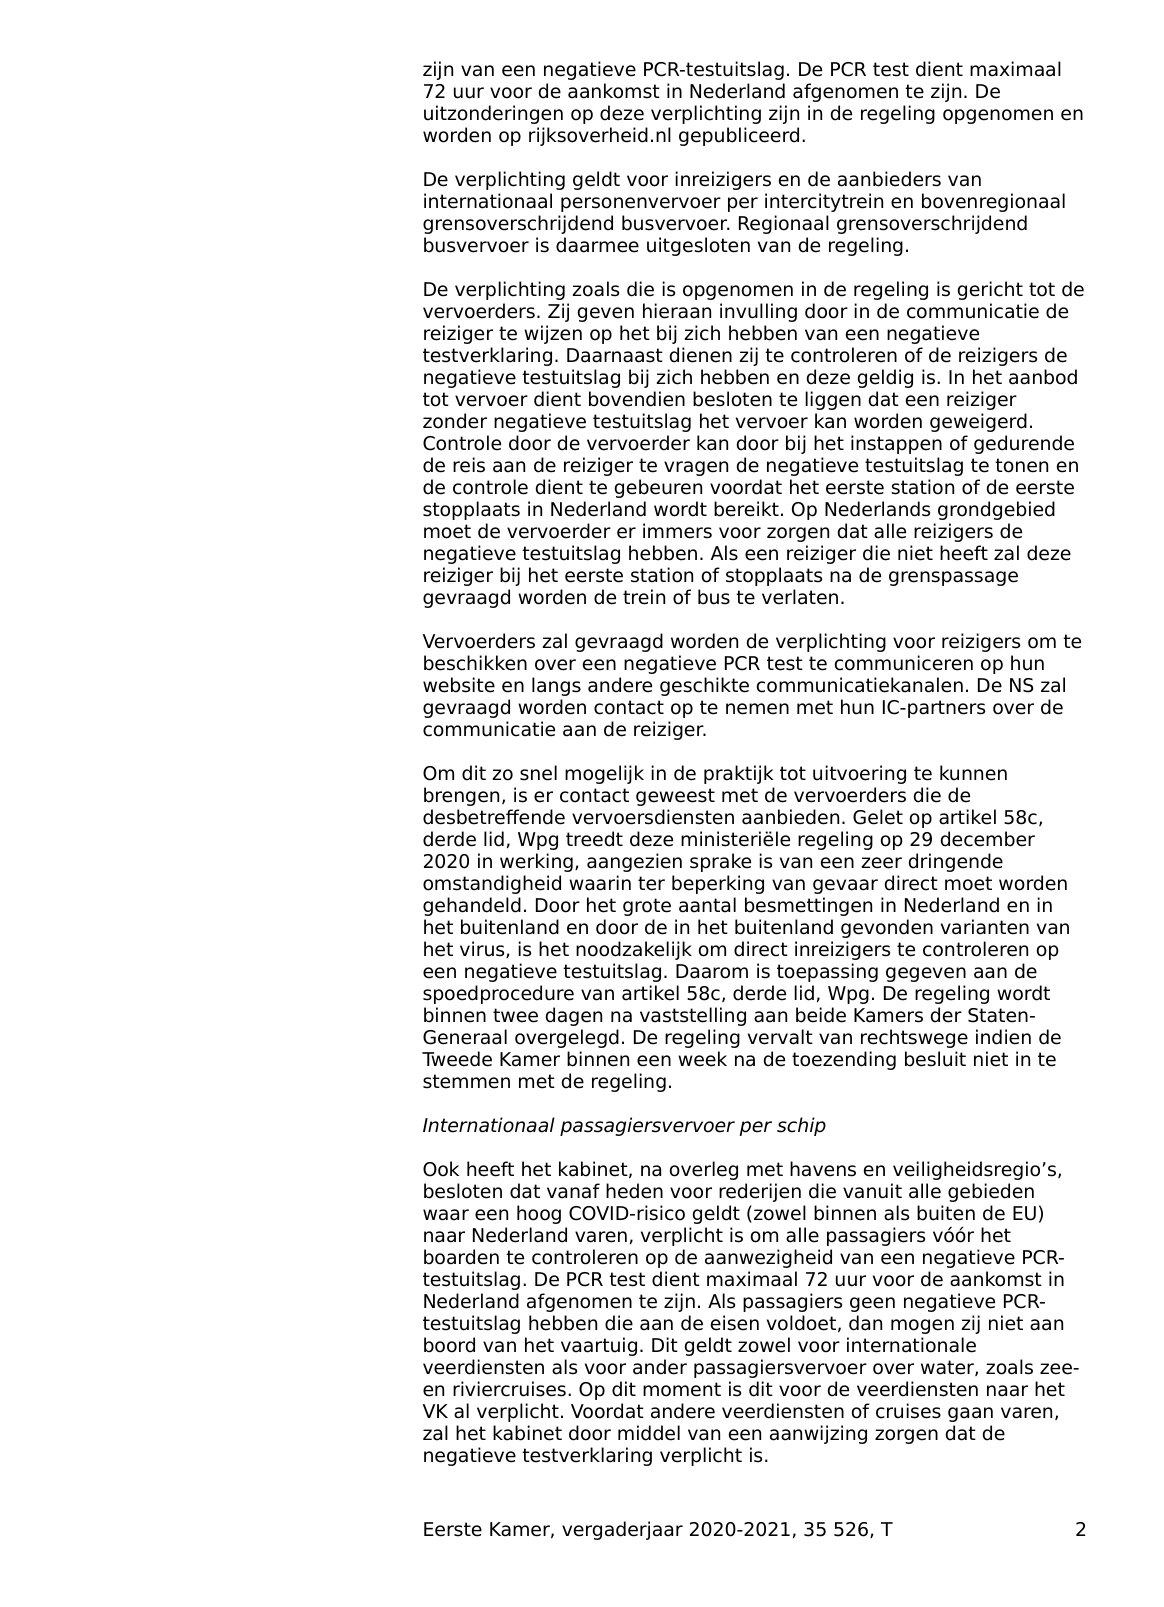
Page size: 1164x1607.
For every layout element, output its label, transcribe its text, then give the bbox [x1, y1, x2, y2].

text Vervoerders zal gevraagd worden de verplichting voor reizigers om te beschikken over een negatieve PCR test te communiceren op hun website en langs andere geschikte communicatiekanalen. De NS zal gevraagd worden contact op te nemen met hun IC-partners over de communicatie aan de reiziger. [422, 631, 1087, 741]
text De verplichting geldt voor inreizigers en de aanbieders van internationaal personenvervoer per intercitytrein en bovenregionaal grensoverschrijdend busvervoer. Regionaal grensoverschrijdend busvervoer is daarmee uitgesloten van de regeling. [422, 169, 1087, 257]
text zijn van een negatieve PCR-testuitslag. De PCR test dient maximaal 72 uur voor de aankomst in Nederland afgenomen te zijn. De uitzonderingen op deze verplichting zijn in de regeling opgenomen en worden op rijksoverheid.nl gepubliceerd. [422, 59, 1087, 147]
text Ook heeft het kabinet, na overleg met havens en veiligheidsregio’s, besloten dat vanaf heden voor rederijen die vanuit alle gebieden waar een hoog COVID-risico geldt (zowel binnen als buiten de EU) naar Nederland varen, verplicht is om alle passagiers vóór het boarden te controleren op de aanwezigheid van een negatieve PCR-testuitslag. De PCR test dient maximaal 72 uur voor de aankomst in Nederland afgenomen te zijn. Als passagiers geen negatieve PCR-testuitslag hebben die aan de eisen voldoet, dan mogen zij niet aan boord van het vaartuig. Dit geldt zowel voor internationale veerdiensten als voor ander passagiersvervoer over water, zoals zee- en riviercruises. Op dit moment is dit voor de veerdiensten naar het VK al verplicht. Voordat andere veerdiensten of cruises gaan varen, zal het kabinet door middel van een aanwijzing zorgen dat de negatieve testverklaring verplicht is. [422, 1159, 1087, 1467]
text Om dit zo snel mogelijk in de praktijk tot uitvoering te kunnen brengen, is er contact geweest met de vervoerders die de desbetreffende vervoersdiensten aanbieden. Gelet op artikel 58c, derde lid, Wpg treedt deze ministeriële regeling op 29 december 2020 in werking, aangezien sprake is van een zeer dringende omstandigheid waarin ter beperking van gevaar direct moet worden gehandeld. Door het grote aantal besmettingen in Nederland en in het buitenland en door de in het buitenland gevonden varianten van het virus, is het noodzakelijk om direct inreizigers te controleren op een negatieve testuitslag. Daarom is toepassing gegeven aan de spoedprocedure van artikel 58c, derde lid, Wpg. De regeling wordt binnen twee dagen na vaststelling aan beide Kamers der Staten-Generaal overgelegd. De regeling vervalt van rechtswege indien de Tweede Kamer binnen een week na de toezending besluit niet in te stemmen met de regeling. [422, 763, 1087, 1093]
text De verplichting zoals die is opgenomen in de regeling is gericht tot de vervoerders. Zij geven hieraan invulling door in de communicatie de reiziger te wijzen op het bij zich hebben van een negatieve testverklaring. Daarnaast dienen zij te controleren of de reizigers de negatieve testuitslag bij zich hebben en deze geldig is. In het aanbod tot vervoer dient bovendien besloten te liggen dat een reiziger zonder negatieve testuitslag het vervoer kan worden geweigerd. Controle door de vervoerder kan door bij het instappen of gedurende de reis aan de reiziger te vragen de negatieve testuitslag te tonen en de controle dient te gebeuren voordat het eerste station of de eerste stopplaats in Nederland wordt bereikt. Op Nederlands grondgebied moet de vervoerder er immers voor zorgen dat alle reizigers de negatieve testuitslag hebben. Als een reiziger die niet heeft zal deze reiziger bij het eerste station of stopplaats na de grenspassage gevraagd worden de trein of bus te verlaten. [422, 279, 1087, 609]
subtitle Internationaal passagiersvervoer per schip [422, 1115, 1087, 1137]
